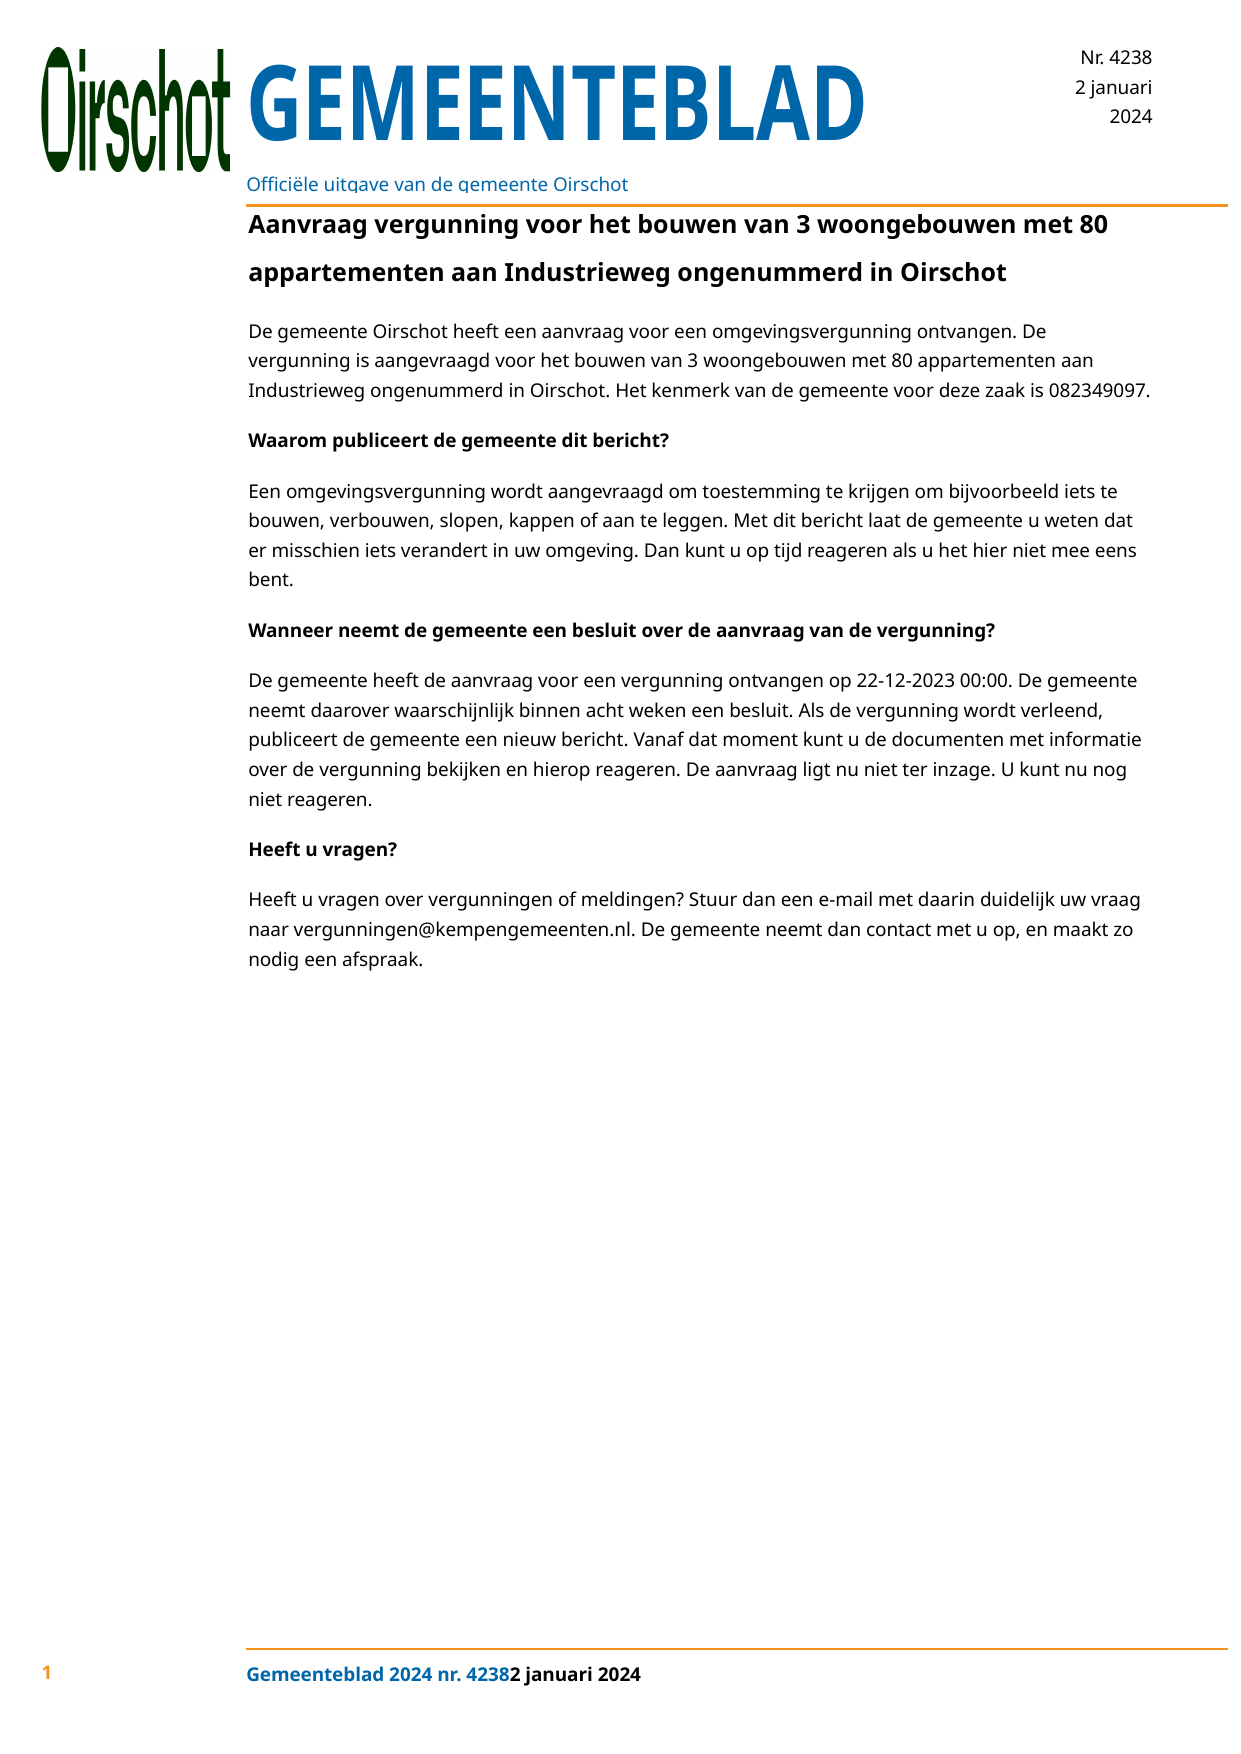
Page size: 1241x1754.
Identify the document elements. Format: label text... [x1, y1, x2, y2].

text Een omgevingsvergunning wordt aangevraagd om toestemming te krijgen om bijvoorbeeld iets te bouwen, verbouwen, slopen, kappen of aan te leggen. Met dit bericht laat de gemeente u weten dat er misschien iets verandert in uw omgeving. Dan kunt u op tijd reageren als u het hier niet mee eens bent. [248, 478, 1152, 592]
text De gemeente heeft de aanvraag voor een vergunning ontvangen op 22-12-2023 00:00. De gemeente neemt daarover waarschijnlijk binnen acht weken een besluit. Als de vergunning wordt verleend, publiceert de gemeente een nieuw bericht. Vanaf dat moment kunt u de documenten met informatie over de vergunning bekijken en hierop reageren. De aanvraag ligt nu niet ter inzage. U kunt nu nog niet reageren. [248, 667, 1152, 812]
text De gemeente Oirschot heeft een aanvraag voor een omgevingsvergunning ontvangen. De vergunning is aangevraagd voor het bouwen van 3 woongebouwen met 80 appartementen aan Industrieweg ongenummerd in Oirschot. Het kenmerk van de gemeente voor deze zaak is 082349097. [248, 318, 1152, 403]
text Waarom publiceert de gemeente dit bericht? [248, 427, 1152, 453]
picture [41, 47, 231, 172]
text Heeft u vragen? [248, 836, 1152, 862]
text Aanvraag vergunning voor het bouwen van 3 woongebouwen met 80 appartementen aan Industrieweg ongenummerd in Oirschot [248, 207, 1152, 288]
text Wanneer neemt de gemeente een besluit over de aanvraag van de vergunning? [248, 617, 1152, 643]
text Heeft u vragen over vergunningen of meldingen? Stuur dan een e-mail met daarin duidelijk uw vraag naar vergunningen@kempengemeenten.nl. De gemeente neemt dan contact met u op, en maakt zo nodig een afspraak. [248, 887, 1152, 972]
